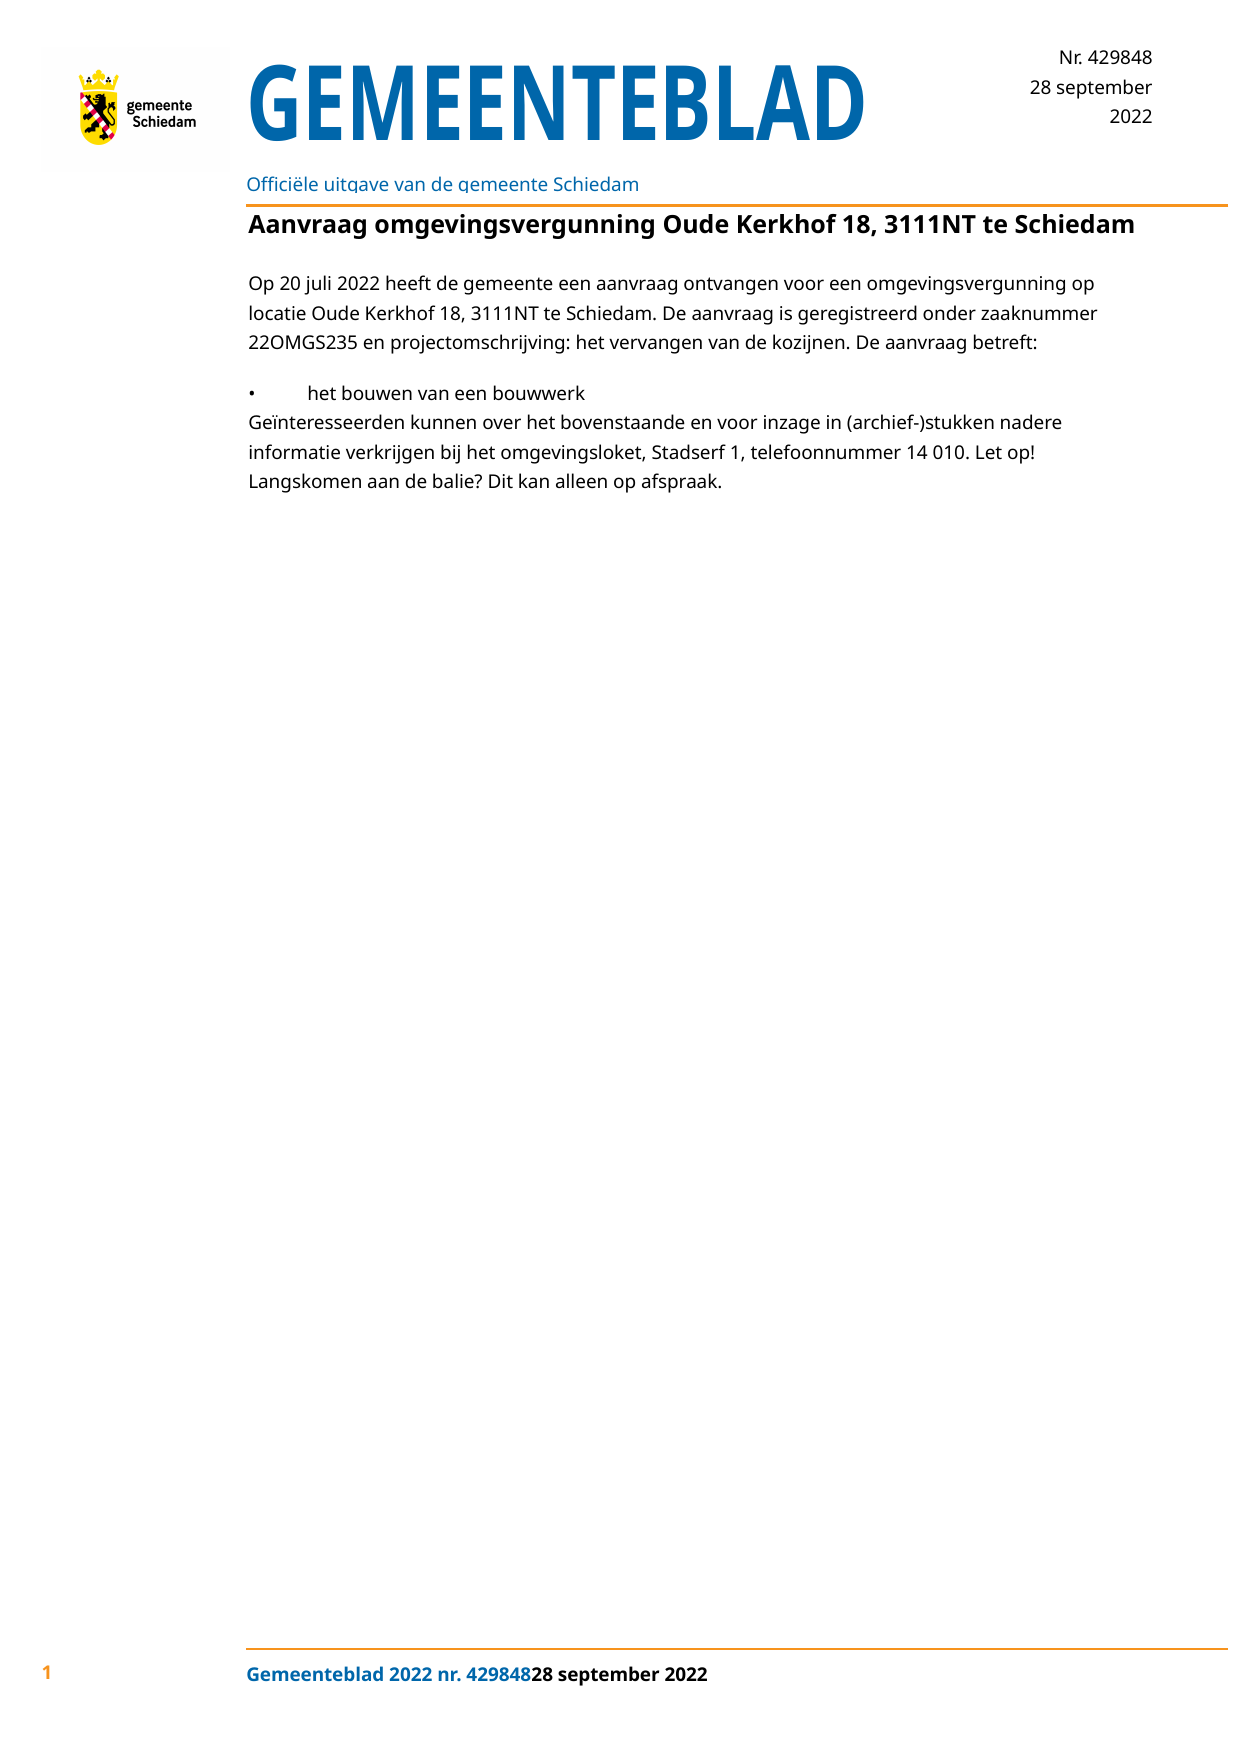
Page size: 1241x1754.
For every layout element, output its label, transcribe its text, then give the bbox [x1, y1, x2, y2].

text Op 20 juli 2022 heeft de gemeente een aanvraag ontvangen voor een omgevingsvergunning op locatie Oude Kerkhof 18, 3111NT te Schiedam. De aanvraag is geregistreerd onder zaaknummer 22OMGS235 en projectomschrijving: het vervangen van de kozijnen. De aanvraag betreft: [248, 270, 1152, 355]
text Aanvraag omgevingsvergunning Oude Kerkhof 18, 3111NT te Schiedam [248, 207, 1152, 241]
picture [41, 47, 231, 172]
list het bouwen van een bouwwerk [248, 380, 1152, 406]
text Geïnteresseerden kunnen over het bovenstaande en voor inzage in (archief-)stukken nadere informatie verkrijgen bij het omgevingsloket, Stadserf 1, telefoonnummer 14 010. Let op! Langskomen aan de balie? Dit kan alleen op afspraak. [248, 409, 1152, 494]
